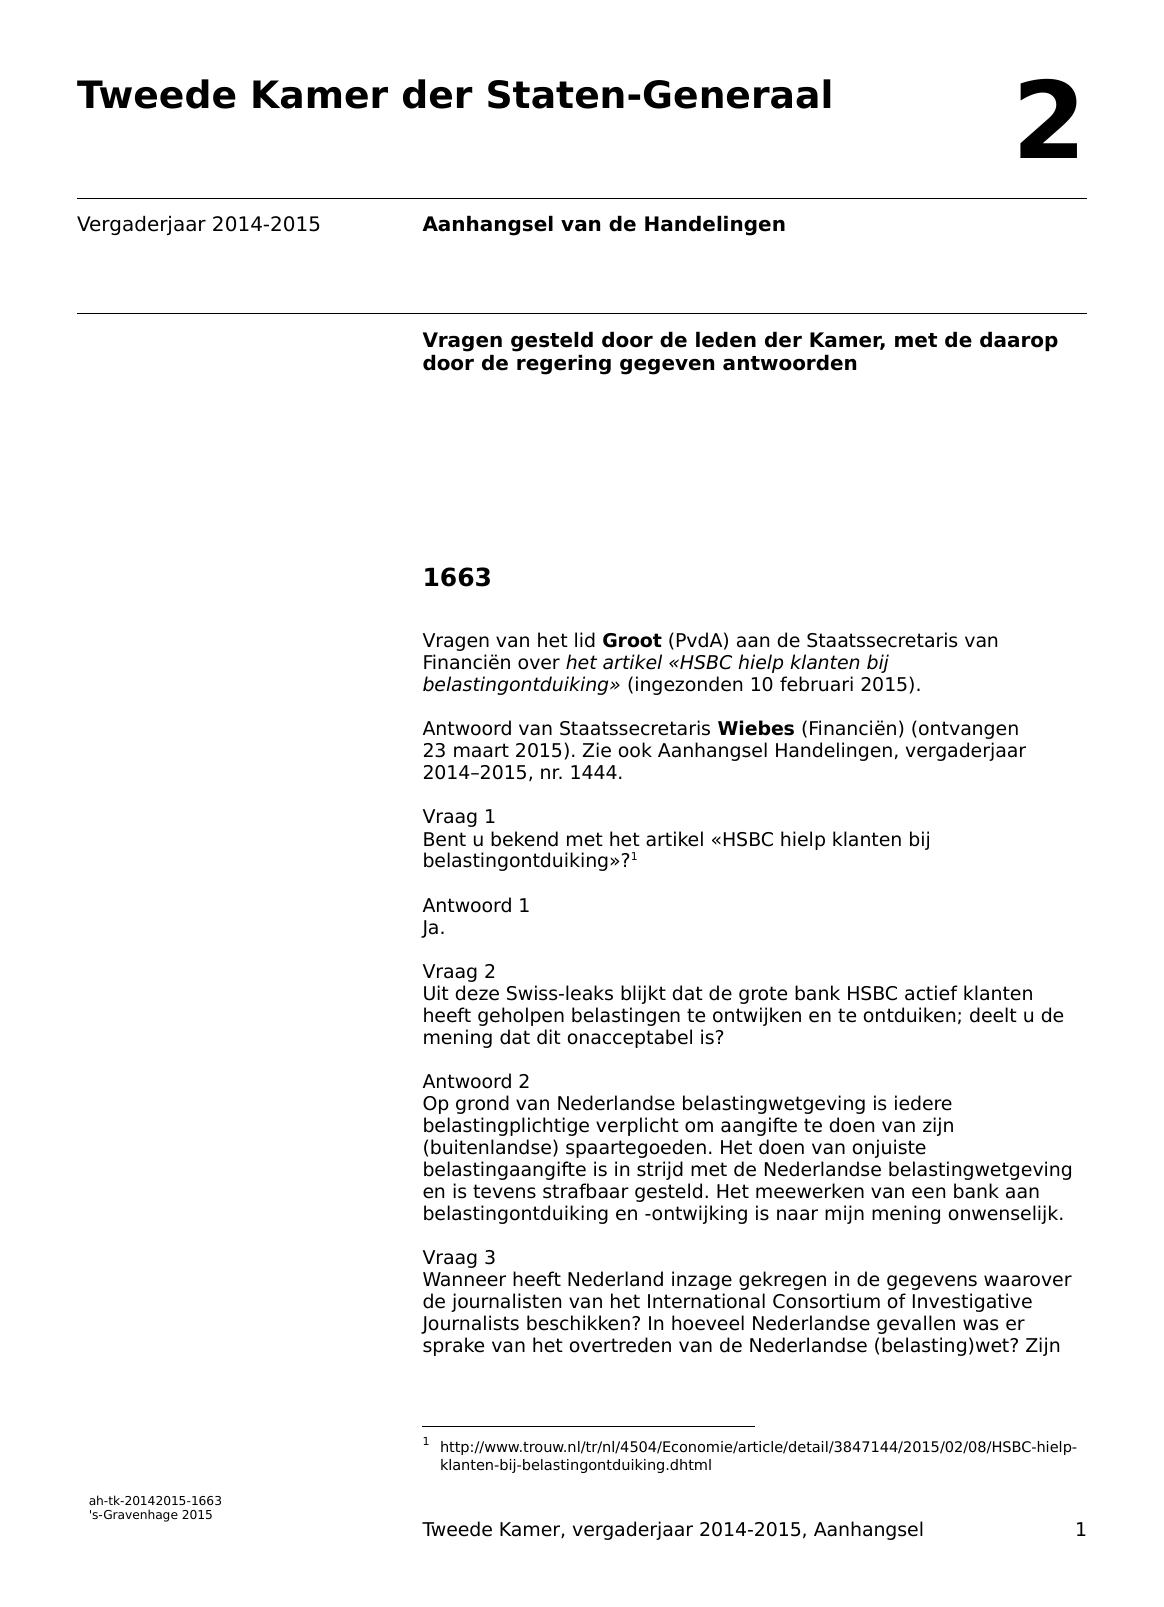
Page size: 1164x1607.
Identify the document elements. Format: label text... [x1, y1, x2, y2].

text Bent u bekend met het artikel «HSBC hielp klanten bij belastingontduiking»? [422, 828, 1087, 872]
text Antwoord 2 [422, 1071, 1087, 1093]
table_header Tweede Kamer der Staten-Generaal [77, 59, 886, 198]
table_cell Vergaderjaar 2014-2015 [77, 199, 422, 313]
text Vragen van het lid Groot (PvdA) aan de Staatssecretaris van Financiën over het artikel «HSBC hielp klanten bij belastingontduiking» (ingezonden 10 februari 2015). [422, 630, 1087, 696]
text Uit deze Swiss-leaks blijkt dat de grote bank HSBC actief klanten heeft geholpen belastingen te ontwijken en te ontduiken; deelt u de mening dat dit onacceptabel is? [422, 983, 1087, 1049]
text http://www.trouw.nl/tr/nl/4504/Economie/article/detail/3847144/2015/02/08/HSBC-hielp-klanten-bij-belastingontduiking.dhtml [422, 1435, 1087, 1474]
text Wanneer heeft Nederland inzage gekregen in de gegevens waarover de journalisten van het International Consortium of Investigative Journalists beschikken? In hoeveel Nederlandse gevallen was er sprake van het overtreden van de Nederlandse (belasting)wet? Zijn [422, 1269, 1087, 1357]
text Antwoord 1 [422, 894, 1087, 917]
table_cell Aanhangsel van de Handelingen [422, 199, 1087, 313]
text 's-Gravenhage 2015 [88, 1508, 323, 1522]
text ah-tk-20142015-1663 [88, 1494, 323, 1508]
text Vraag 2 [422, 961, 1087, 983]
table_header 2 [886, 59, 1087, 198]
text Op grond van Nederlandse belastingwetgeving is iedere belastingplichtige verplicht om aangifte te doen van zijn (buitenlandse) spaartegoeden. Het doen van onjuiste belastingaangifte is in strijd met de Nederlandse belastingwetgeving en is tevens strafbaar gesteld. Het meewerken van een bank aan belastingontduiking en -ontwijking is naar mijn mening onwenselijk. [422, 1093, 1087, 1225]
text 1663 [422, 563, 1087, 592]
text Antwoord van Staatssecretaris Wiebes (Financiën) (ontvangen 23 maart 2015). Zie ook Aanhangsel Handelingen, vergaderjaar 2014–2015, nr. 1444. [422, 718, 1087, 784]
text Vraag 3 [422, 1247, 1087, 1269]
text Vraag 1 [422, 806, 1087, 828]
table_cell Vragen gesteld door de leden der Kamer, met de daarop door de regering gegeven antwoorden [422, 314, 1087, 375]
table_cell [77, 314, 422, 375]
text Ja. [422, 917, 1087, 938]
